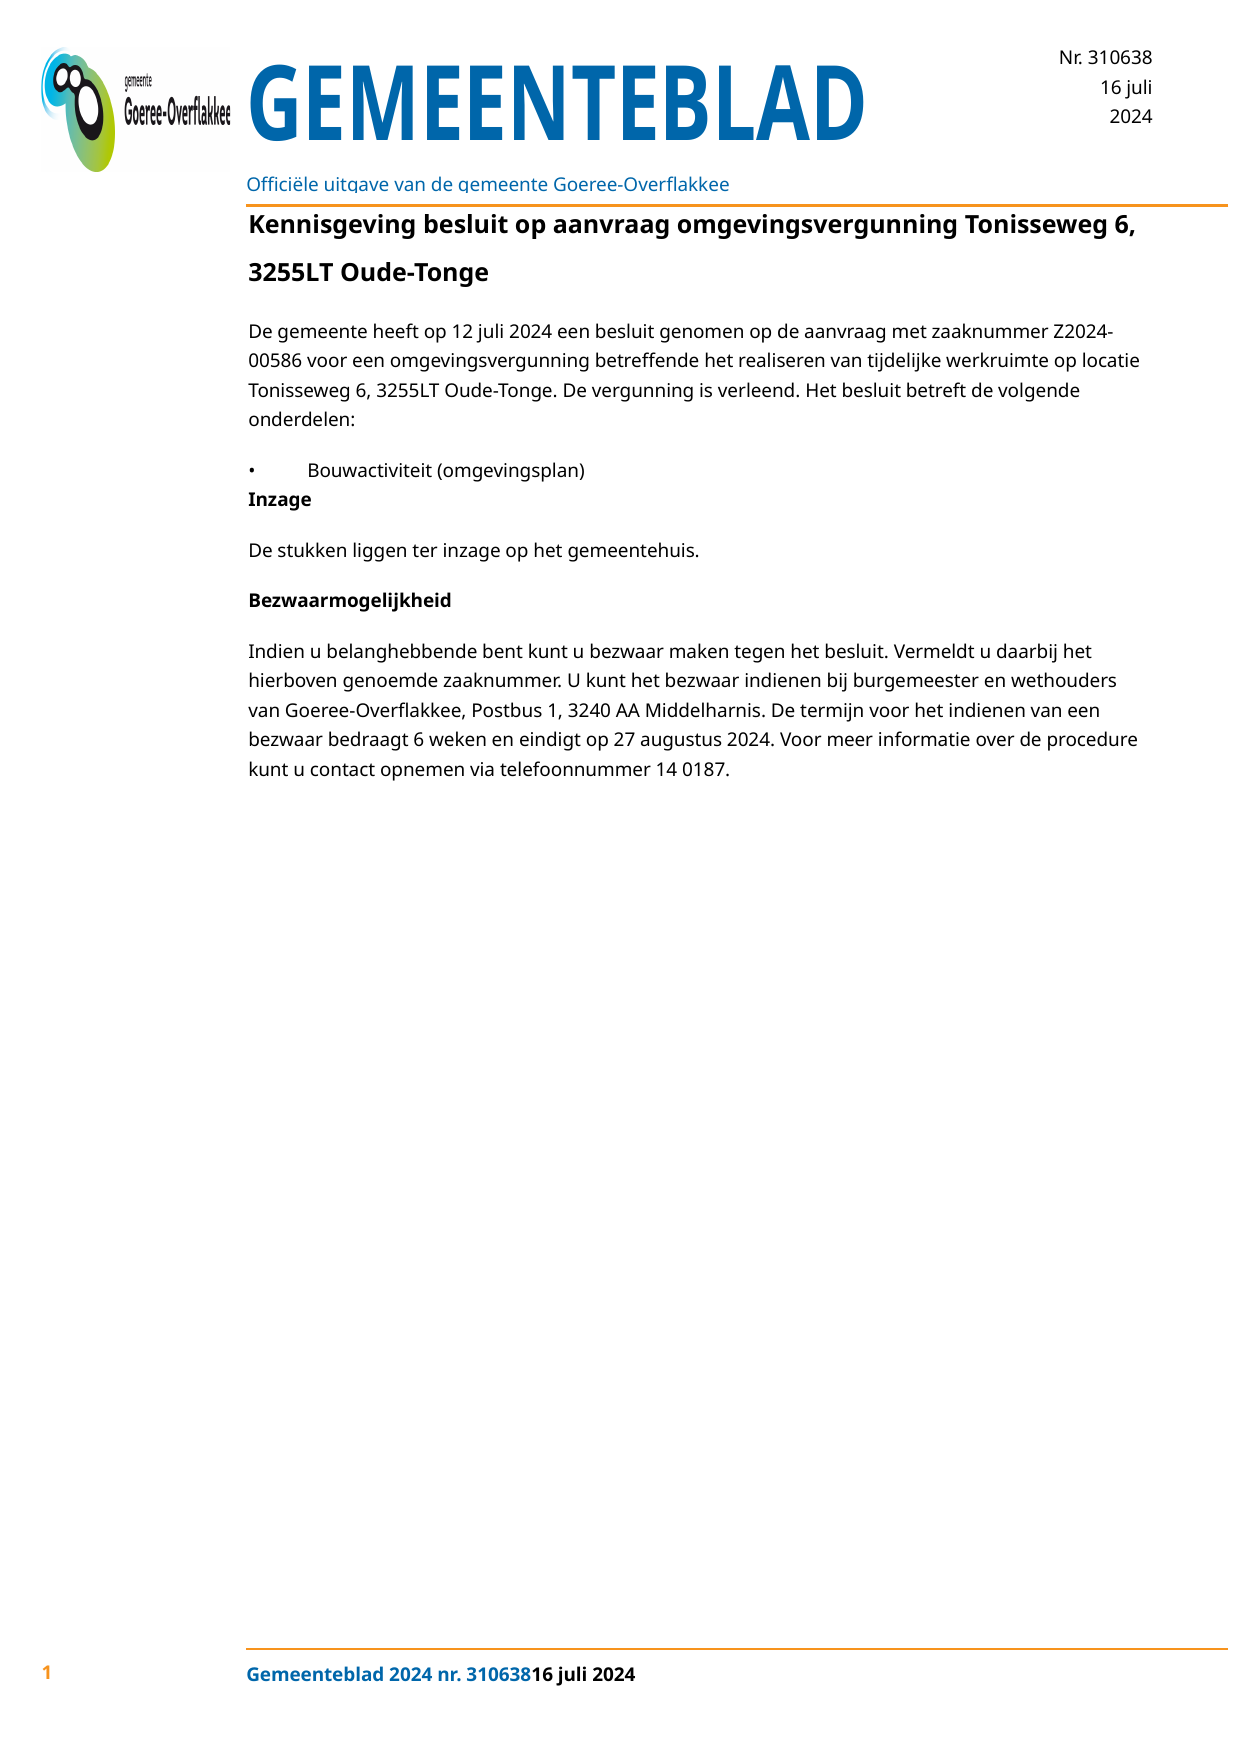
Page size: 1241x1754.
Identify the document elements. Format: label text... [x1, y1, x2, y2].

text De gemeente heeft op 12 juli 2024 een besluit genomen op de aanvraag met zaaknummer Z2024-00586 voor een omgevingsvergunning betreffende het realiseren van tijdelijke werkruimte op locatie Tonisseweg 6, 3255LT Oude-Tonge. De vergunning is verleend. Het besluit betreft de volgende onderdelen: [248, 318, 1152, 432]
text Indien u belanghebbende bent kunt u bezwaar maken tegen het besluit. Vermeldt u daarbij het hierboven genoemde zaaknummer. U kunt het bezwaar indienen bij burgemeester en wethouders van Goeree-Overflakkee, Postbus 1, 3240 AA Middelharnis. De termijn voor het indienen van een bezwaar bedraagt 6 weken en eindigt op 27 augustus 2024. Voor meer informatie over de procedure kunt u contact opnemen via telefoonnummer 14 0187. [248, 638, 1152, 782]
text Kennisgeving besluit op aanvraag omgevingsvergunning Tonisseweg 6, 3255LT Oude-Tonge [248, 207, 1152, 288]
picture [41, 47, 231, 172]
list Bouwactiviteit (omgevingsplan) [248, 457, 1152, 483]
text Inzage [248, 487, 1152, 512]
text Bezwaarmogelijkheid [248, 587, 1152, 613]
text De stukken liggen ter inzage op het gemeentehuis. [248, 537, 1152, 563]
